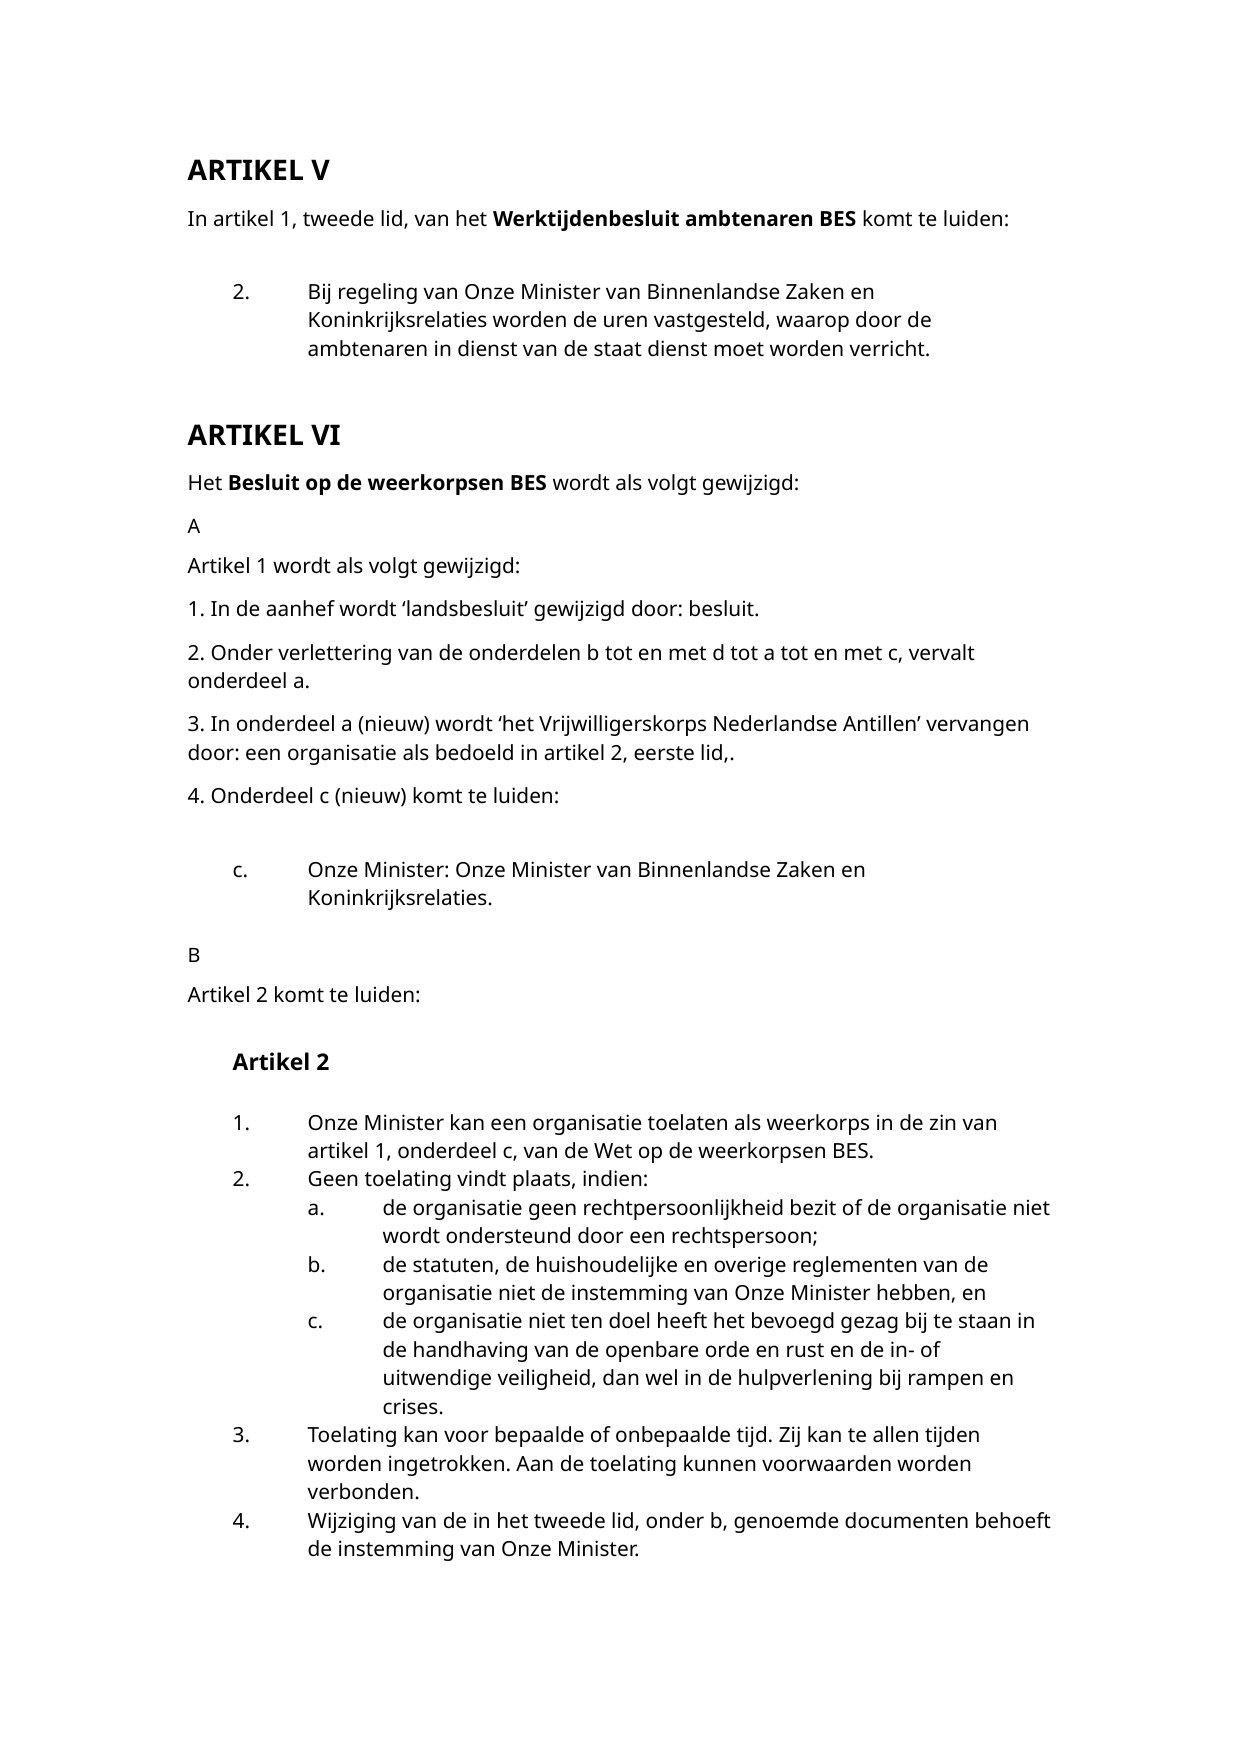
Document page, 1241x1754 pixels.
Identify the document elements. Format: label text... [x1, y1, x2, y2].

subtitle ARTIKEL VI [187, 415, 1053, 453]
text 3. In onderdeel a (nieuw) wordt ‘het Vrijwilligerskorps Nederlandse Antillen’ vervangen door: een organisatie als bedoeld in artikel 2, eerste lid,. [187, 709, 1053, 766]
subtitle ARTIKEL V [187, 150, 1053, 189]
text In artikel 1, tweede lid, van het Werktijdenbesluit ambtenaren BES komt te luiden: [187, 204, 1053, 232]
list Onze Minister: Onze Minister van Binnenlandse Zaken en Koninkrijksrelaties. [232, 855, 1053, 912]
text 1. In de aanhef wordt ‘landsbesluit’ gewijzigd door: besluit. [187, 594, 1053, 623]
subtitle Artikel 2 [232, 1046, 1053, 1078]
text 2. Onder verlettering van de onderdelen b tot en met d tot a tot en met c, vervalt onderdeel a. [187, 638, 1053, 694]
list de organisatie geen rechtpersoonlijkheid bezit of de organisatie niet wordt ondersteund door een rechtspersoon; [307, 1193, 1053, 1250]
list Wijziging van de in het tweede lid, onder b, genoemde documenten behoeft de instemming van Onze Minister. [232, 1506, 1053, 1563]
text Artikel 2 komt te luiden: [187, 980, 1053, 1009]
list Geen toelating vindt plaats, indien: [232, 1164, 1053, 1193]
list Bij regeling van Onze Minister van Binnenlandse Zaken en Koninkrijksrelaties worden de uren vastgesteld, waarop door de ambtenaren in dienst van de staat dienst moet worden verricht. [232, 277, 1053, 362]
text Artikel 1 wordt als volgt gewijzigd: [187, 551, 1053, 579]
list Onze Minister kan een organisatie toelaten als weerkorps in de zin van artikel 1, onderdeel c, van de Wet op de weerkorpsen BES. [232, 1108, 1053, 1164]
text A [187, 512, 1053, 539]
list de organisatie niet ten doel heeft het bevoegd gezag bij te staan in de handhaving van de openbare orde en rust en de in- of uitwendige veiligheid, dan wel in de hulpverlening bij rampen en crises. [307, 1307, 1053, 1420]
text B [187, 942, 1053, 969]
text 4. Onderdeel c (nieuw) komt te luiden: [187, 781, 1053, 810]
list Toelating kan voor bepaalde of onbepaalde tijd. Zij kan te allen tijden worden ingetrokken. Aan de toelating kunnen voorwaarden worden verbonden. [232, 1420, 1053, 1506]
list de statuten, de huishoudelijke en overige reglementen van de organisatie niet de instemming van Onze Minister hebben, en [307, 1250, 1053, 1307]
text Het Besluit op de weerkorpsen BES wordt als volgt gewijzigd: [187, 468, 1053, 497]
